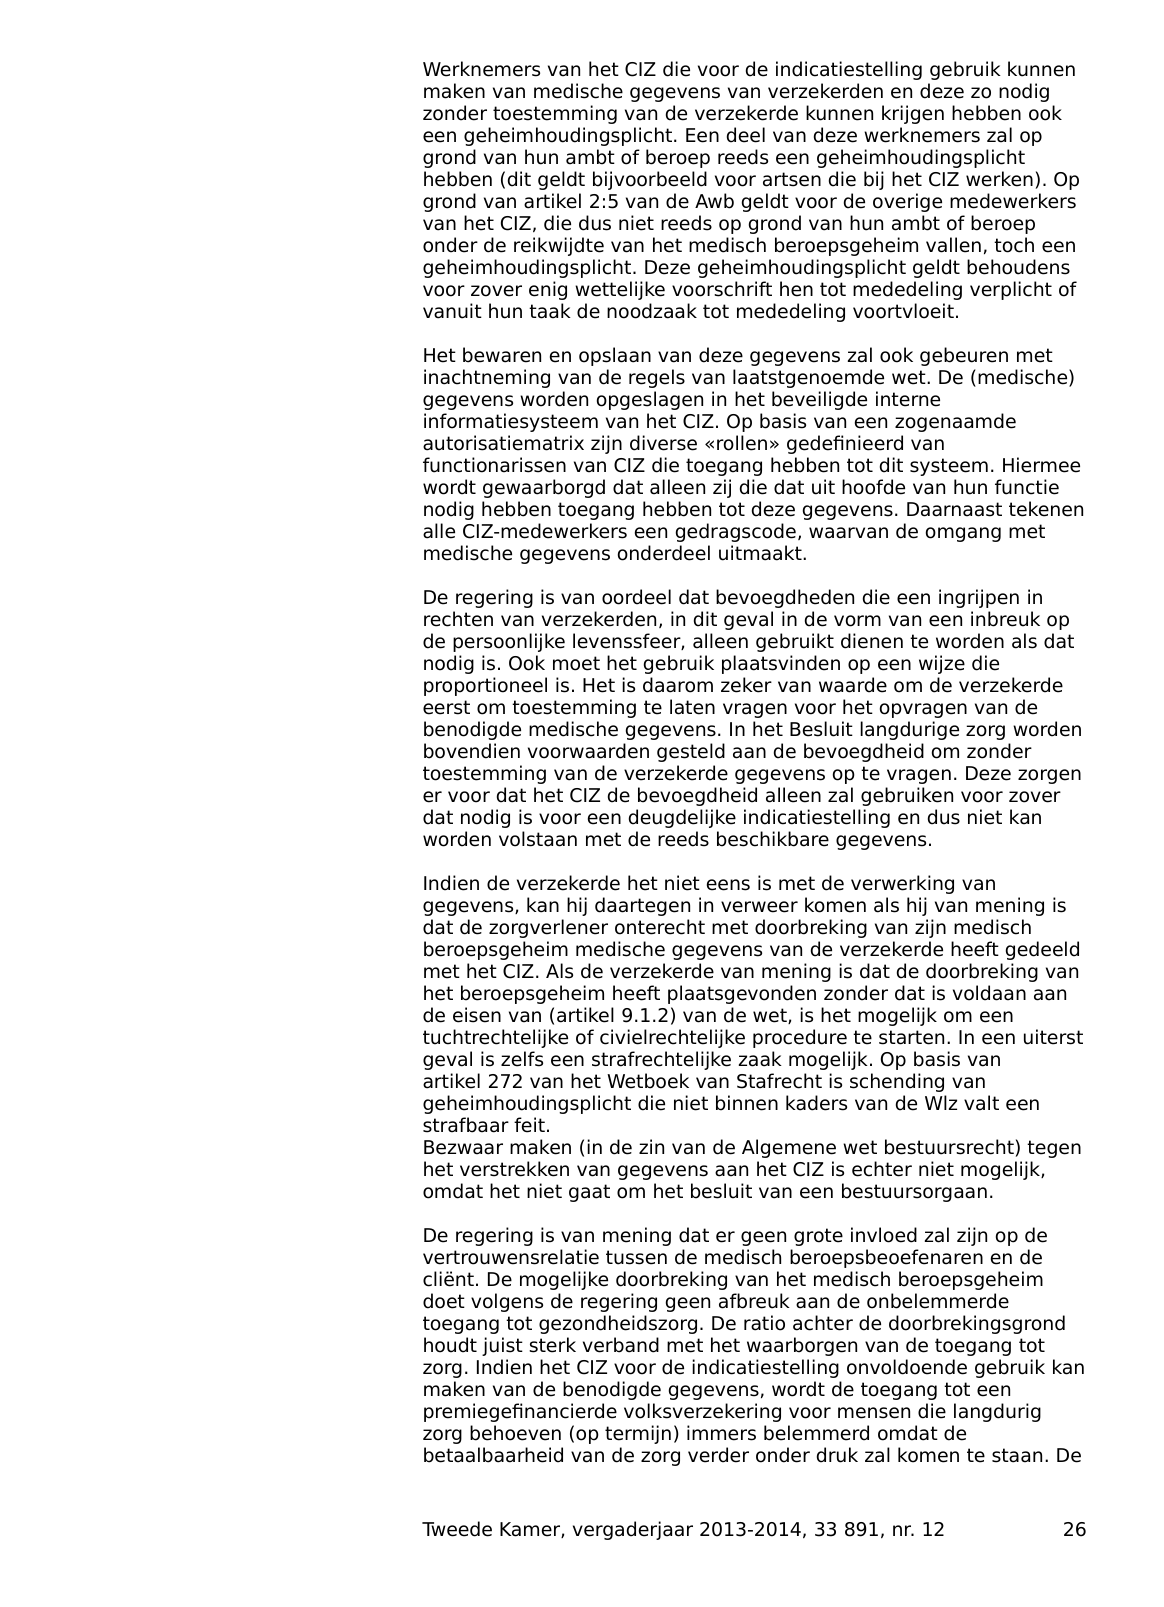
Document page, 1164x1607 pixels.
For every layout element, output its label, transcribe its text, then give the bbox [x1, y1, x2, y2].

text De regering is van oordeel dat bevoegdheden die een ingrijpen in rechten van verzekerden, in dit geval in de vorm van een inbreuk op de persoonlijke levenssfeer, alleen gebruikt dienen te worden als dat nodig is. Ook moet het gebruik plaatsvinden op een wijze die proportioneel is. Het is daarom zeker van waarde om de verzekerde eerst om toestemming te laten vragen voor het opvragen van de benodigde medische gegevens. In het Besluit langdurige zorg worden bovendien voorwaarden gesteld aan de bevoegdheid om zonder toestemming van de verzekerde gegevens op te vragen. Deze zorgen er voor dat het CIZ de bevoegdheid alleen zal gebruiken voor zover dat nodig is voor een deugdelijke indicatiestelling en dus niet kan worden volstaan met de reeds beschikbare gegevens. [422, 587, 1087, 851]
text Werknemers van het CIZ die voor de indicatiestelling gebruik kunnen maken van medische gegevens van verzekerden en deze zo nodig zonder toestemming van de verzekerde kunnen krijgen hebben ook een geheimhoudingsplicht. Een deel van deze werknemers zal op grond van hun ambt of beroep reeds een geheimhoudingsplicht hebben (dit geldt bijvoorbeeld voor artsen die bij het CIZ werken). Op grond van artikel 2:5 van de Awb geldt voor de overige medewerkers van het CIZ, die dus niet reeds op grond van hun ambt of beroep onder de reikwijdte van het medisch beroepsgeheim vallen, toch een geheimhoudingsplicht. Deze geheimhoudingsplicht geldt behoudens voor zover enig wettelijke voorschrift hen tot mededeling verplicht of vanuit hun taak de noodzaak tot mededeling voortvloeit. [422, 59, 1087, 323]
text Indien de verzekerde het niet eens is met de verwerking van gegevens, kan hij daartegen in verweer komen als hij van mening is dat de zorgverlener onterecht met doorbreking van zijn medisch beroepsgeheim medische gegevens van de verzekerde heeft gedeeld met het CIZ. Als de verzekerde van mening is dat de doorbreking van het beroepsgeheim heeft plaatsgevonden zonder dat is voldaan aan de eisen van (artikel 9.1.2) van de wet, is het mogelijk om een tuchtrechtelijke of civielrechtelijke procedure te starten. In een uiterst geval is zelfs een strafrechtelijke zaak mogelijk. Op basis van artikel 272 van het Wetboek van Stafrecht is schending van geheimhoudingsplicht die niet binnen kaders van de Wlz valt een strafbaar feit. [422, 873, 1087, 1137]
text De regering is van mening dat er geen grote invloed zal zijn op de vertrouwensrelatie tussen de medisch beroepsbeoefenaren en de cliënt. De mogelijke doorbreking van het medisch beroepsgeheim doet volgens de regering geen afbreuk aan de onbelemmerde toegang tot gezondheidszorg. De ratio achter de doorbrekingsgrond houdt juist sterk verband met het waarborgen van de toegang tot zorg. Indien het CIZ voor de indicatiestelling onvoldoende gebruik kan maken van de benodigde gegevens, wordt de toegang tot een premiegefinancierde volksverzekering voor mensen die langdurig zorg behoeven (op termijn) immers belemmerd omdat de betaalbaarheid van de zorg verder onder druk zal komen te staan. De [422, 1225, 1087, 1467]
text Bezwaar maken (in de zin van de Algemene wet bestuursrecht) tegen het verstrekken van gegevens aan het CIZ is echter niet mogelijk, omdat het niet gaat om het besluit van een bestuursorgaan. [422, 1137, 1087, 1203]
text Het bewaren en opslaan van deze gegevens zal ook gebeuren met inachtneming van de regels van laatstgenoemde wet. De (medische) gegevens worden opgeslagen in het beveiligde interne informatiesysteem van het CIZ. Op basis van een zogenaamde autorisatiematrix zijn diverse «rollen» gedefinieerd van functionarissen van CIZ die toegang hebben tot dit systeem. Hiermee wordt gewaarborgd dat alleen zij die dat uit hoofde van hun functie nodig hebben toegang hebben tot deze gegevens. Daarnaast tekenen alle CIZ-medewerkers een gedragscode, waarvan de omgang met medische gegevens onderdeel uitmaakt. [422, 345, 1087, 565]
